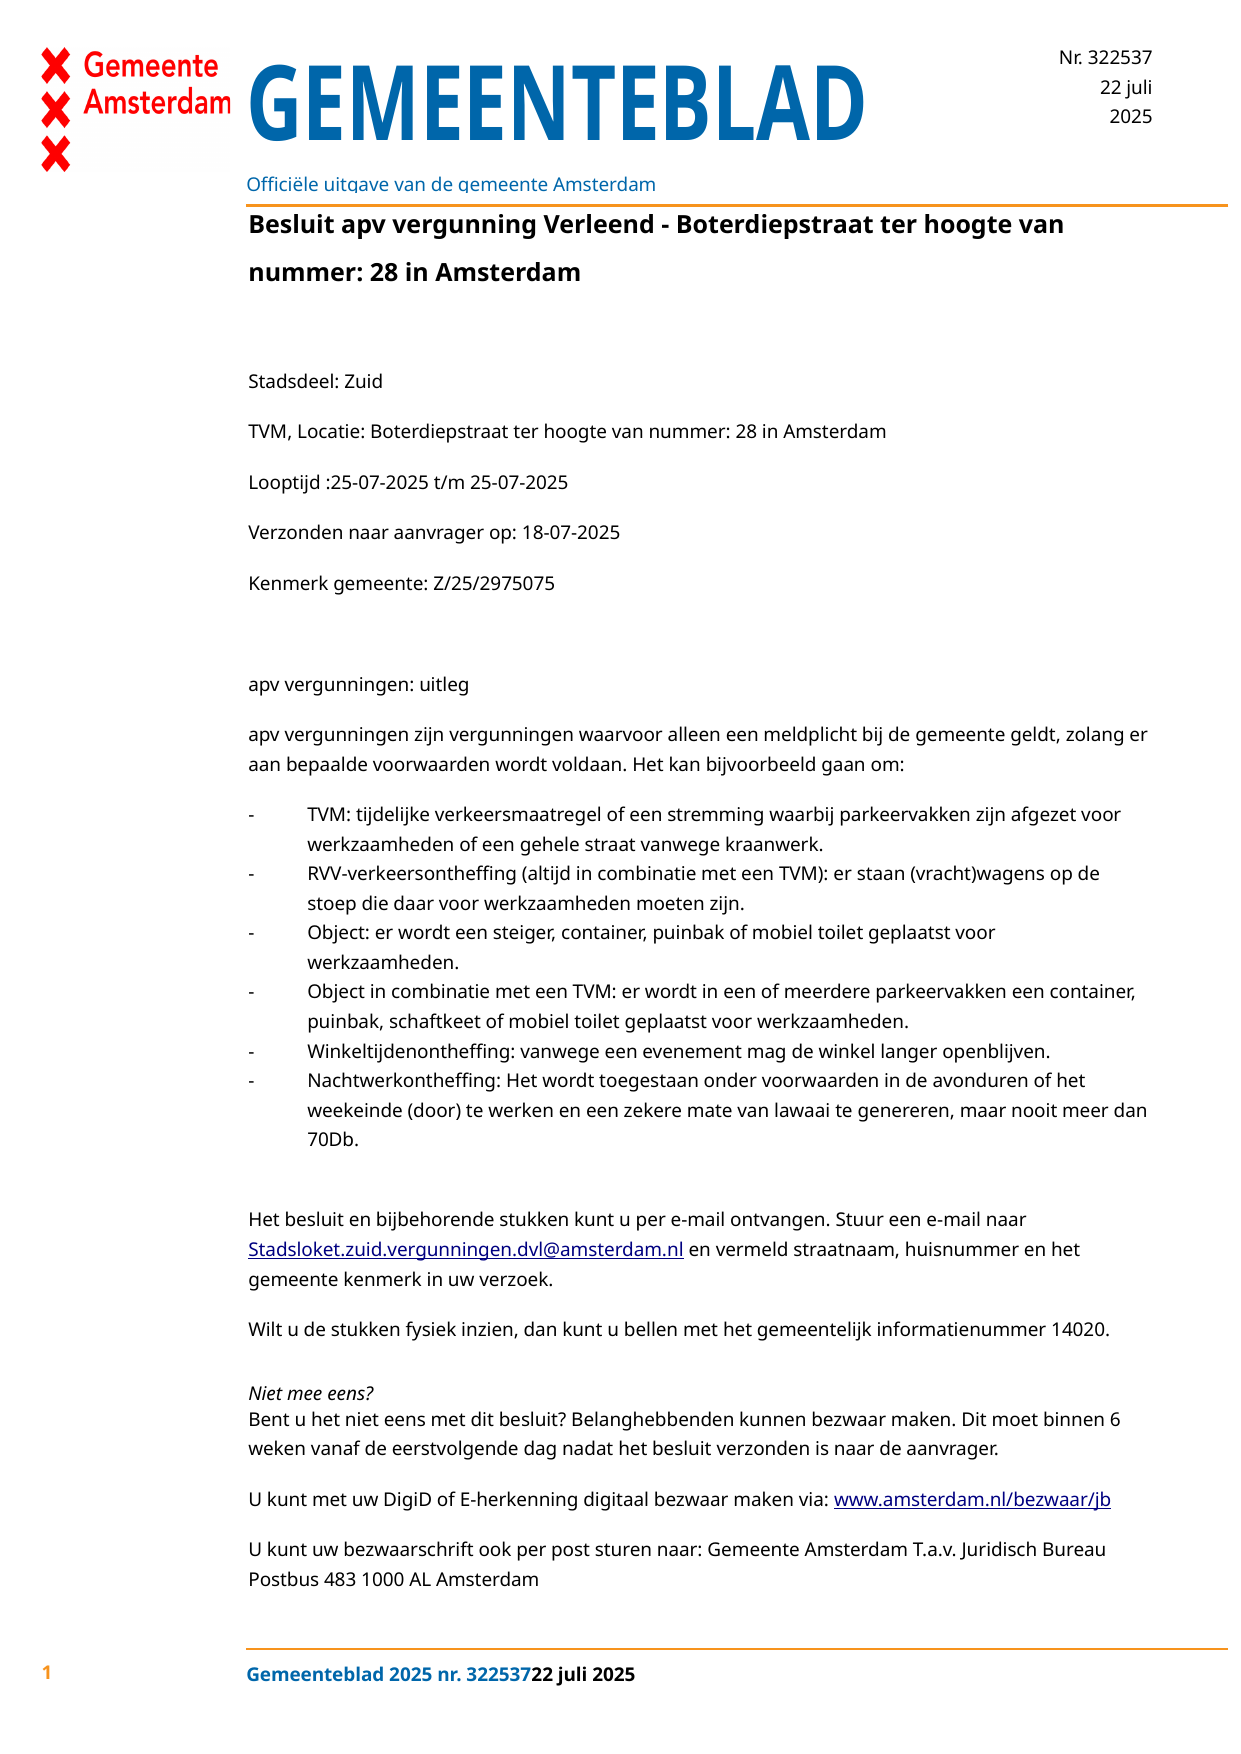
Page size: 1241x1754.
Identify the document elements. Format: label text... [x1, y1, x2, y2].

text TVM, Locatie: Boterdiepstraat ter hoogte van nummer: 28 in Amsterdam [248, 419, 1152, 444]
list Winkeltijdenontheffing: vanwege een evenement mag de winkel langer openblijven. [248, 1038, 1152, 1064]
list Object in combinatie met een TVM: er wordt in een of meerdere parkeervakken een container, puinbak, schaftkeet of mobiel toilet geplaatst voor werkzaamheden. [248, 979, 1152, 1034]
text Looptijd :25-07-2025 t/m 25-07-2025 [248, 469, 1152, 495]
list TVM: tijdelijke verkeersmaatregel of een stremming waarbij parkeervakken zijn afgezet voor werkzaamheden of een gehele straat vanwege kraanwerk. [248, 801, 1152, 857]
list Nachtwerkontheffing: Het wordt toegestaan onder voorwaarden in de avonduren of het weekeinde (door) te werken en een zekere mate van lawaai te genereren, maar nooit meer dan 70Db. [248, 1067, 1152, 1152]
list Object: er wordt een steiger, container, puinbak of mobiel toilet geplaatst voor werkzaamheden. [248, 919, 1152, 975]
text Besluit apv vergunning Verleend - Boterdiepstraat ter hoogte van nummer: 28 in Amsterdam [248, 207, 1152, 288]
text apv vergunningen: uitleg [248, 671, 1152, 697]
list RVV-verkeersontheffing (altijd in combinatie met een TVM): er staan (vracht)wagens op de stoep die daar voor werkzaamheden moeten zijn. [248, 860, 1152, 916]
text U kunt uw bezwaarschrift ook per post sturen naar: Gemeente Amsterdam T.a.v. Juridisch Bureau Postbus 483 1000 AL Amsterdam [248, 1536, 1152, 1592]
picture [41, 47, 231, 172]
text apv vergunningen zijn vergunningen waarvoor alleen een meldplicht bij de gemeente geldt, zolang er aan bepaalde voorwaarden wordt voldaan. Het kan bijvoorbeeld gaan om: [248, 721, 1152, 777]
text Bent u het niet eens met dit besluit? Belanghebbenden kunnen bezwaar maken. Dit moet binnen 6 weken vanaf de eerstvolgende dag nadat het besluit verzonden is naar de aanvrager. [248, 1406, 1152, 1461]
text Kenmerk gemeente: Z/25/2975075 [248, 570, 1152, 596]
text U kunt met uw DigiD of E-herkenning digitaal bezwaar maken via: www.amsterdam.nl/bezwaar/jb [248, 1486, 1152, 1512]
text Stadsdeel: Zuid [248, 368, 1152, 394]
text Wilt u de stukken fysiek inzien, dan kunt u bellen met het gemeentelijk informatienummer 14020. [248, 1316, 1152, 1342]
text Het besluit en bijbehorende stukken kunt u per e-mail ontvangen. Stuur een e-mail naar Stadsloket.zuid.vergunningen.dvl@amsterdam.nl en vermeld straatnaam, huisnummer en het gemeente kenmerk in uw verzoek. [248, 1207, 1152, 1292]
text Verzonden naar aanvrager op: 18-07-2025 [248, 519, 1152, 545]
text Niet mee eens? [248, 1380, 1152, 1406]
